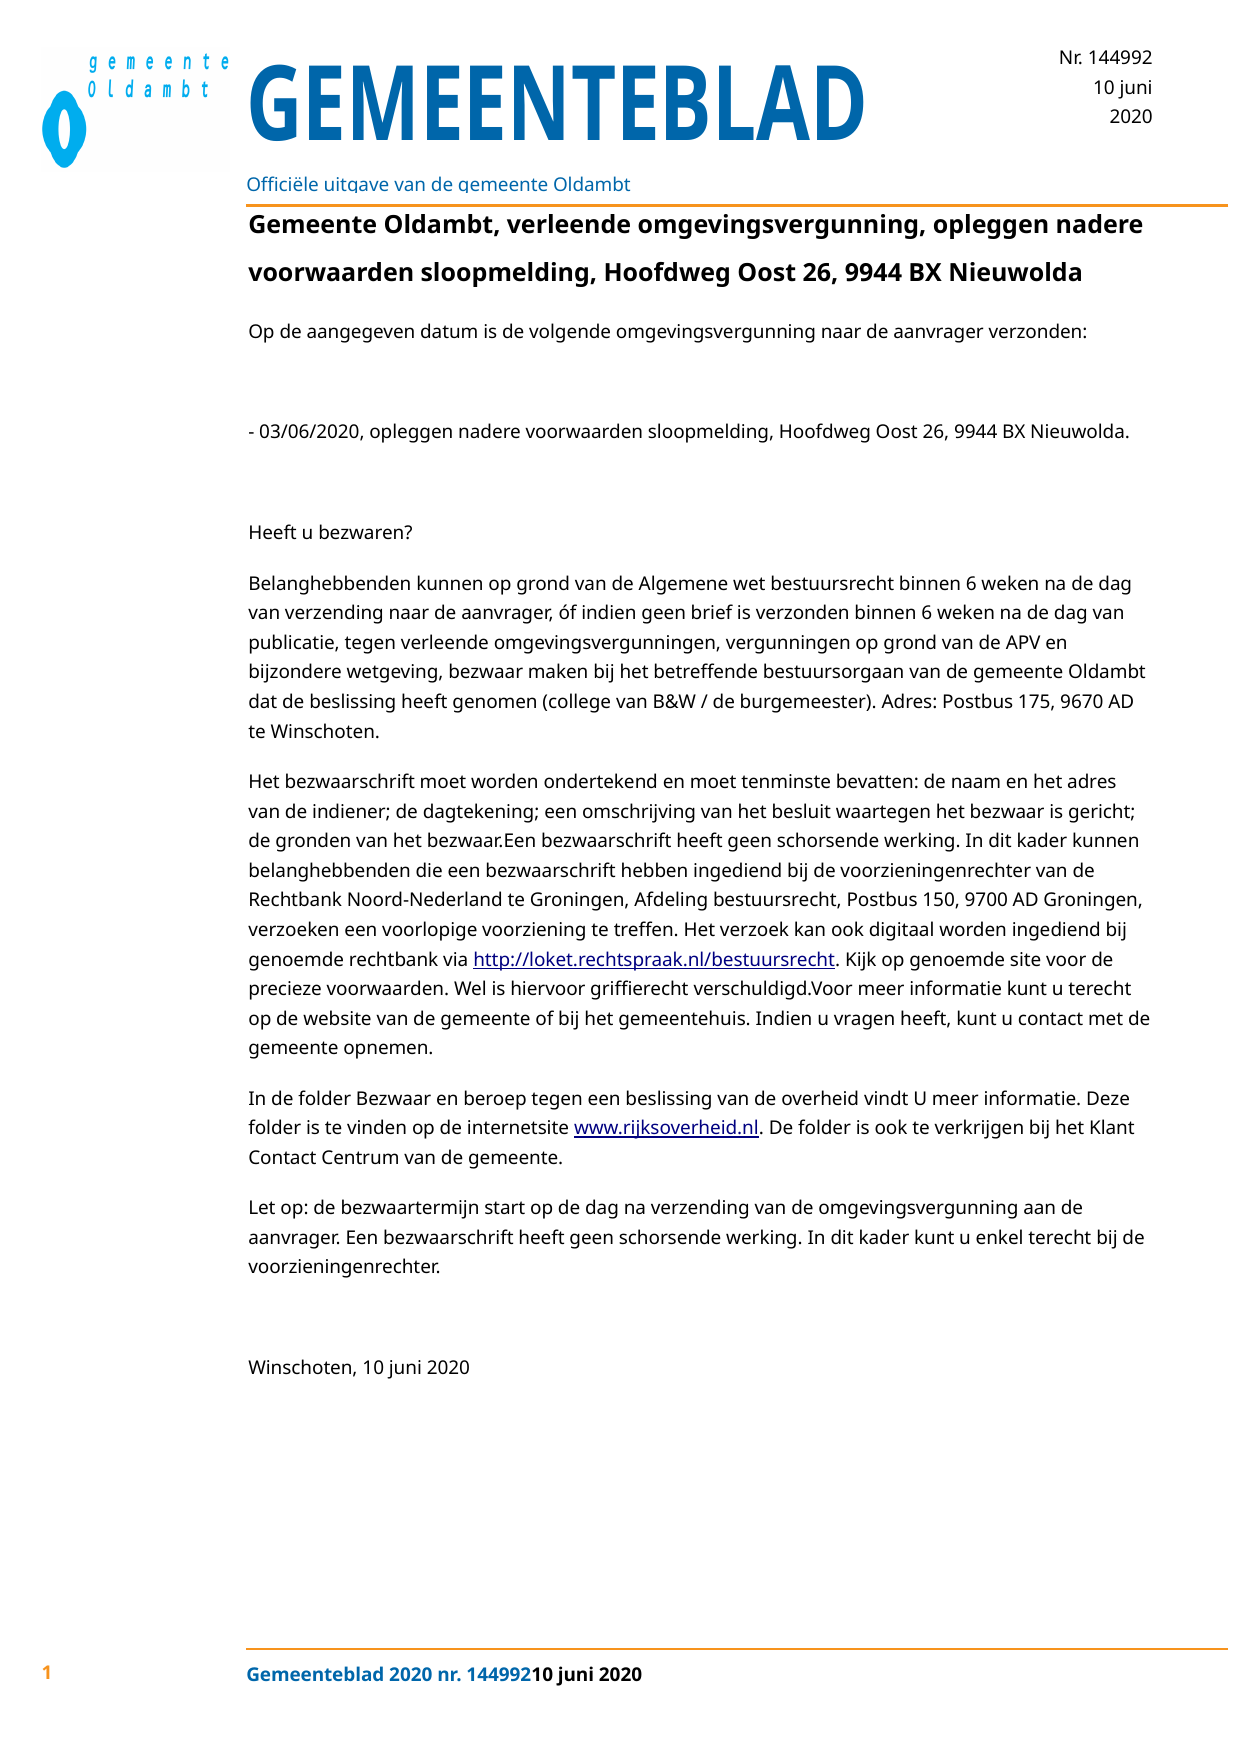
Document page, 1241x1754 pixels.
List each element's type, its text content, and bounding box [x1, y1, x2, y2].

text Let op: de bezwaartermijn start op de dag na verzending van de omgevingsvergunning aan de aanvrager. Een bezwaarschrift heeft geen schorsende werking. In dit kader kunt u enkel terecht bij de voorzieningenrechter. [248, 1194, 1152, 1279]
text - 03/06/2020, opleggen nadere voorwaarden sloopmelding, Hoofdweg Oost 26, 9944 BX Nieuwolda. [248, 419, 1152, 444]
text Gemeente Oldambt, verleende omgevingsvergunning, opleggen nadere voorwaarden sloopmelding, Hoofdweg Oost 26, 9944 BX Nieuwolda [248, 207, 1152, 288]
text In de folder Bezwaar en beroep tegen een beslissing van de overheid vindt U meer informatie. Deze folder is te vinden op de internetsite www.rijksoverheid.nl. De folder is ook te verkrijgen bij het Klant Contact Centrum van de gemeente. [248, 1085, 1152, 1170]
text Het bezwaarschrift moet worden ondertekend en moet tenminste bevatten: de naam en het adres van de indiener; de dagtekening; een omschrijving van het besluit waartegen het bezwaar is gericht; de gronden van het bezwaar.Een bezwaarschrift heeft geen schorsende werking. In dit kader kunnen belanghebbenden die een bezwaarschrift hebben ingediend bij de voorzieningenrechter van de Rechtbank Noord-Nederland te Groningen, Afdeling bestuursrecht, Postbus 150, 9700 AD Groningen, verzoeken een voorlopige voorziening te treffen. Het verzoek kan ook digitaal worden ingediend bij genoemde rechtbank via http://loket.rechtspraak.nl/bestuursrecht. Kijk op genoemde site voor de precieze voorwaarden. Wel is hiervoor griffierecht verschuldigd.Voor meer informatie kunt u terecht op de website van de gemeente of bij het gemeentehuis. Indien u vragen heeft, kunt u contact met de gemeente opnemen. [248, 768, 1152, 1060]
text Belanghebbenden kunnen op grond van de Algemene wet bestuursrecht binnen 6 weken na de dag van verzending naar de aanvrager, óf indien geen brief is verzonden binnen 6 weken na de dag van publicatie, tegen verleende omgevingsvergunningen, vergunningen op grond van de APV en bijzondere wetgeving, bezwaar maken bij het betreffende bestuursorgaan van de gemeente Oldambt dat de beslissing heeft genomen (college van B&W / de burgemeester). Adres: Postbus 175, 9670 AD te Winschoten. [248, 570, 1152, 744]
picture [41, 47, 231, 172]
text Op de aangegeven datum is de volgende omgevingsvergunning naar de aanvrager verzonden: [248, 318, 1152, 344]
text Winschoten, 10 juni 2020 [248, 1354, 1152, 1380]
text Heeft u bezwaren? [248, 519, 1152, 545]
